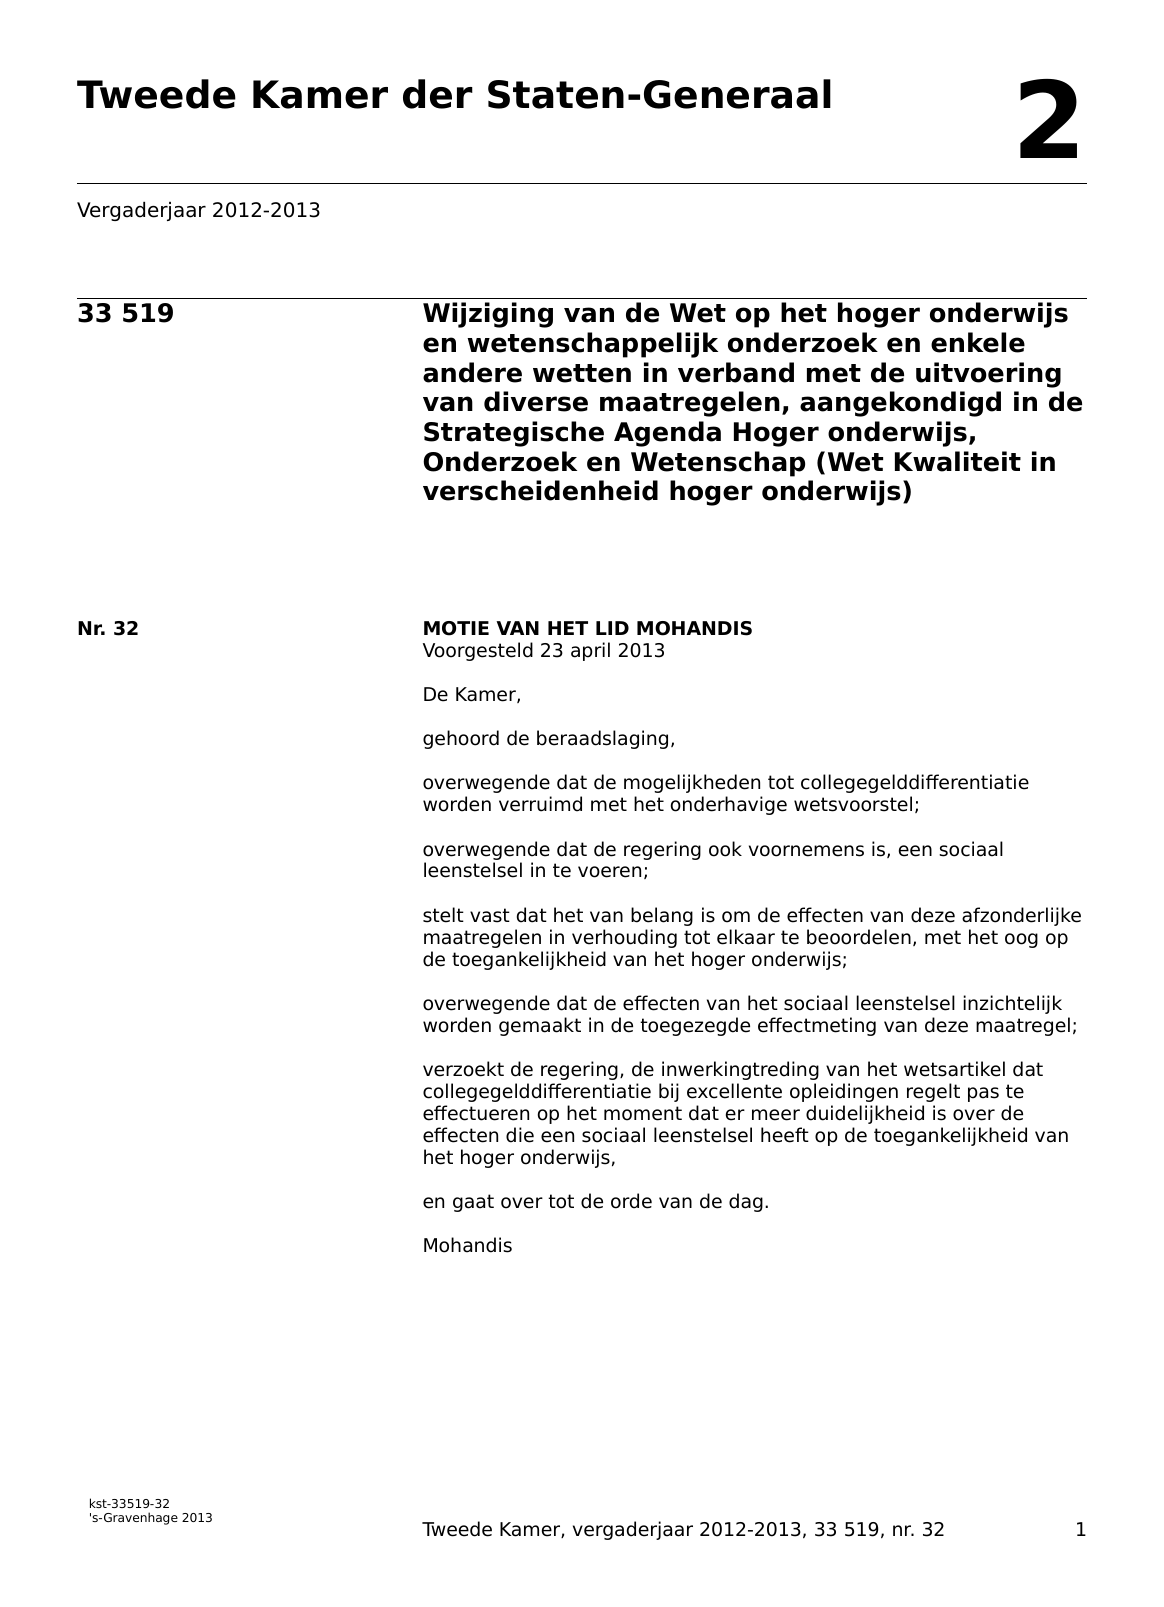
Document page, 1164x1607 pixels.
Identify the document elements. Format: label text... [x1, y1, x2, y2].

table_header 2 [886, 59, 1087, 183]
text overwegende dat de regering ook voornemens is, een sociaal leenstelsel in te voeren; [422, 838, 1087, 882]
table_header Tweede Kamer der Staten-Generaal [77, 59, 886, 183]
text en gaat over tot de orde van de dag. [422, 1191, 1087, 1213]
text Mohandis [422, 1235, 1087, 1257]
text Voorgesteld 23 april 2013 [422, 640, 1087, 662]
text overwegende dat de mogelijkheden tot collegegelddifferentiatie worden verruimd met het onderhavige wetsvoorstel; [422, 772, 1087, 816]
subtitle 33 519 Wijziging van de Wet op het hoger onderwijs en wetenschappelijk onderzoek en enkele andere wetten in verband met de uitvoering van diverse maatregelen, aangekondigd in de Strategische Agenda Hoger onderwijs, Onderzoek en Wetenschap (Wet Kwaliteit in verscheidenheid hoger onderwijs) [77, 299, 1087, 507]
text overwegende dat de effecten van het sociaal leenstelsel inzichtelijk worden gemaakt in de toegezegde effectmeting van deze maatregel; [422, 993, 1087, 1037]
table_cell Vergaderjaar 2012-2013 [77, 184, 1087, 298]
text gehoord de beraadslaging, [422, 728, 1087, 750]
text De Kamer, [422, 684, 1087, 706]
text kst-33519-32 [88, 1497, 323, 1511]
subtitle Nr. 32 MOTIE VAN HET LID MOHANDIS [77, 618, 1087, 640]
text stelt vast dat het van belang is om de effecten van deze afzonderlijke maatregelen in verhouding tot elkaar te beoordelen, met het oog op de toegankelijkheid van het hoger onderwijs; [422, 904, 1087, 971]
text verzoekt de regering, de inwerkingtreding van het wetsartikel dat collegegelddifferentiatie bij excellente opleidingen regelt pas te effectueren op het moment dat er meer duidelijkheid is over de effecten die een sociaal leenstelsel heeft op de toegankelijkheid van het hoger onderwijs, [422, 1059, 1087, 1169]
text 's-Gravenhage 2013 [88, 1511, 323, 1525]
